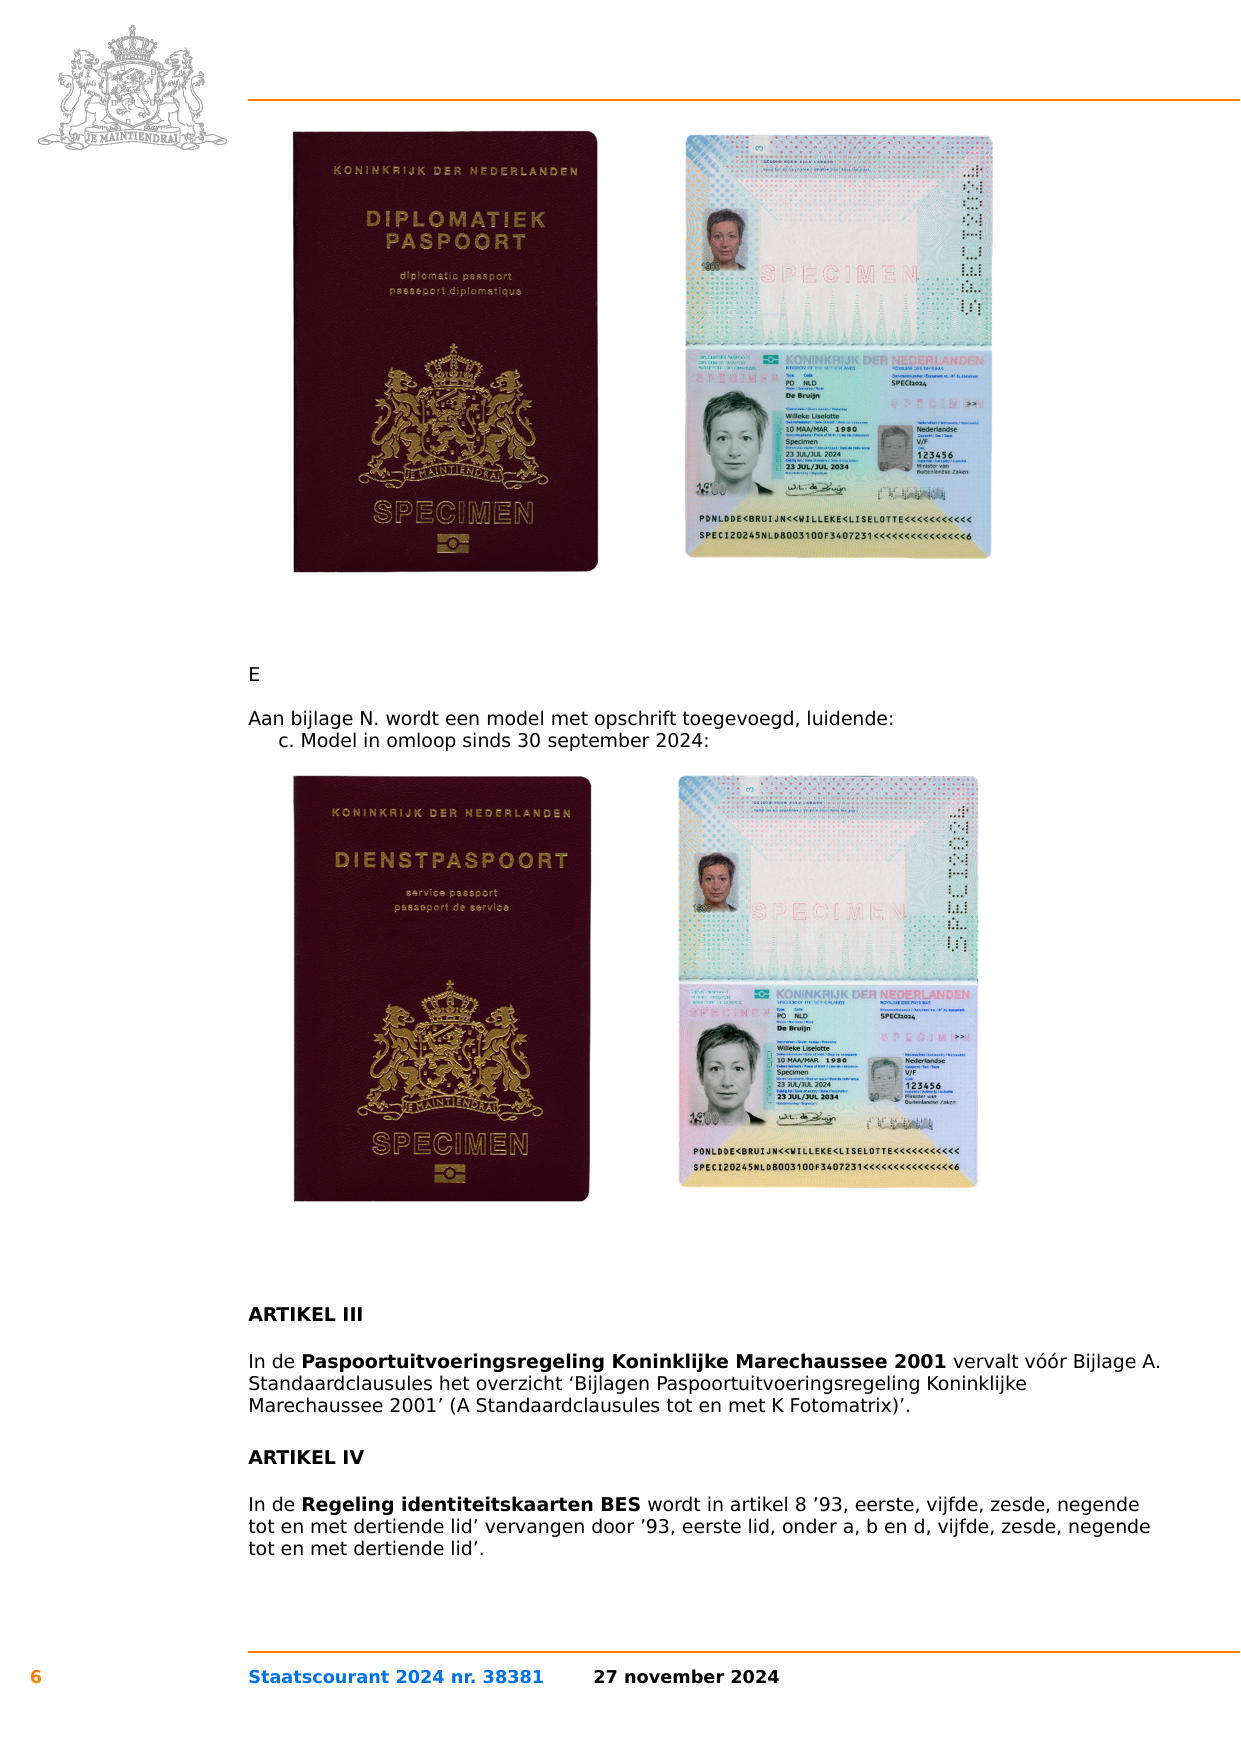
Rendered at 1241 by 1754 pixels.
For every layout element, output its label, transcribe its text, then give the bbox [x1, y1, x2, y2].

picture [278, 773, 1164, 1252]
text In de Paspoortuitvoeringsregeling Koninklijke Marechaussee 2001 vervalt vóór Bijlage A. Standaardclausules het overzicht ‘Bijlagen Paspoortuitvoeringsregeling Koninklijke Marechaussee 2001’ (A Standaardclausules tot en met K Fotomatrix)’. [248, 1351, 1163, 1417]
picture [278, 130, 1164, 621]
text c. Model in omloop sinds 30 september 2024: [278, 730, 1163, 752]
subtitle ARTIKEL IV [248, 1447, 1163, 1469]
text In de Regeling identiteitskaarten BES wordt in artikel 8 ’93, eerste, vijfde, zesde, negende tot en met dertiende lid’ vervangen door ’93, eerste lid, onder a, b en d, vijfde, zesde, negende tot en met dertiende lid’. [248, 1494, 1163, 1560]
text Aan bijlage N. wordt een model met opschrift toegevoegd, luidende: [248, 708, 1163, 730]
subtitle ARTIKEL III [248, 1304, 1163, 1326]
picture [38, 25, 227, 150]
text E [248, 664, 1163, 686]
